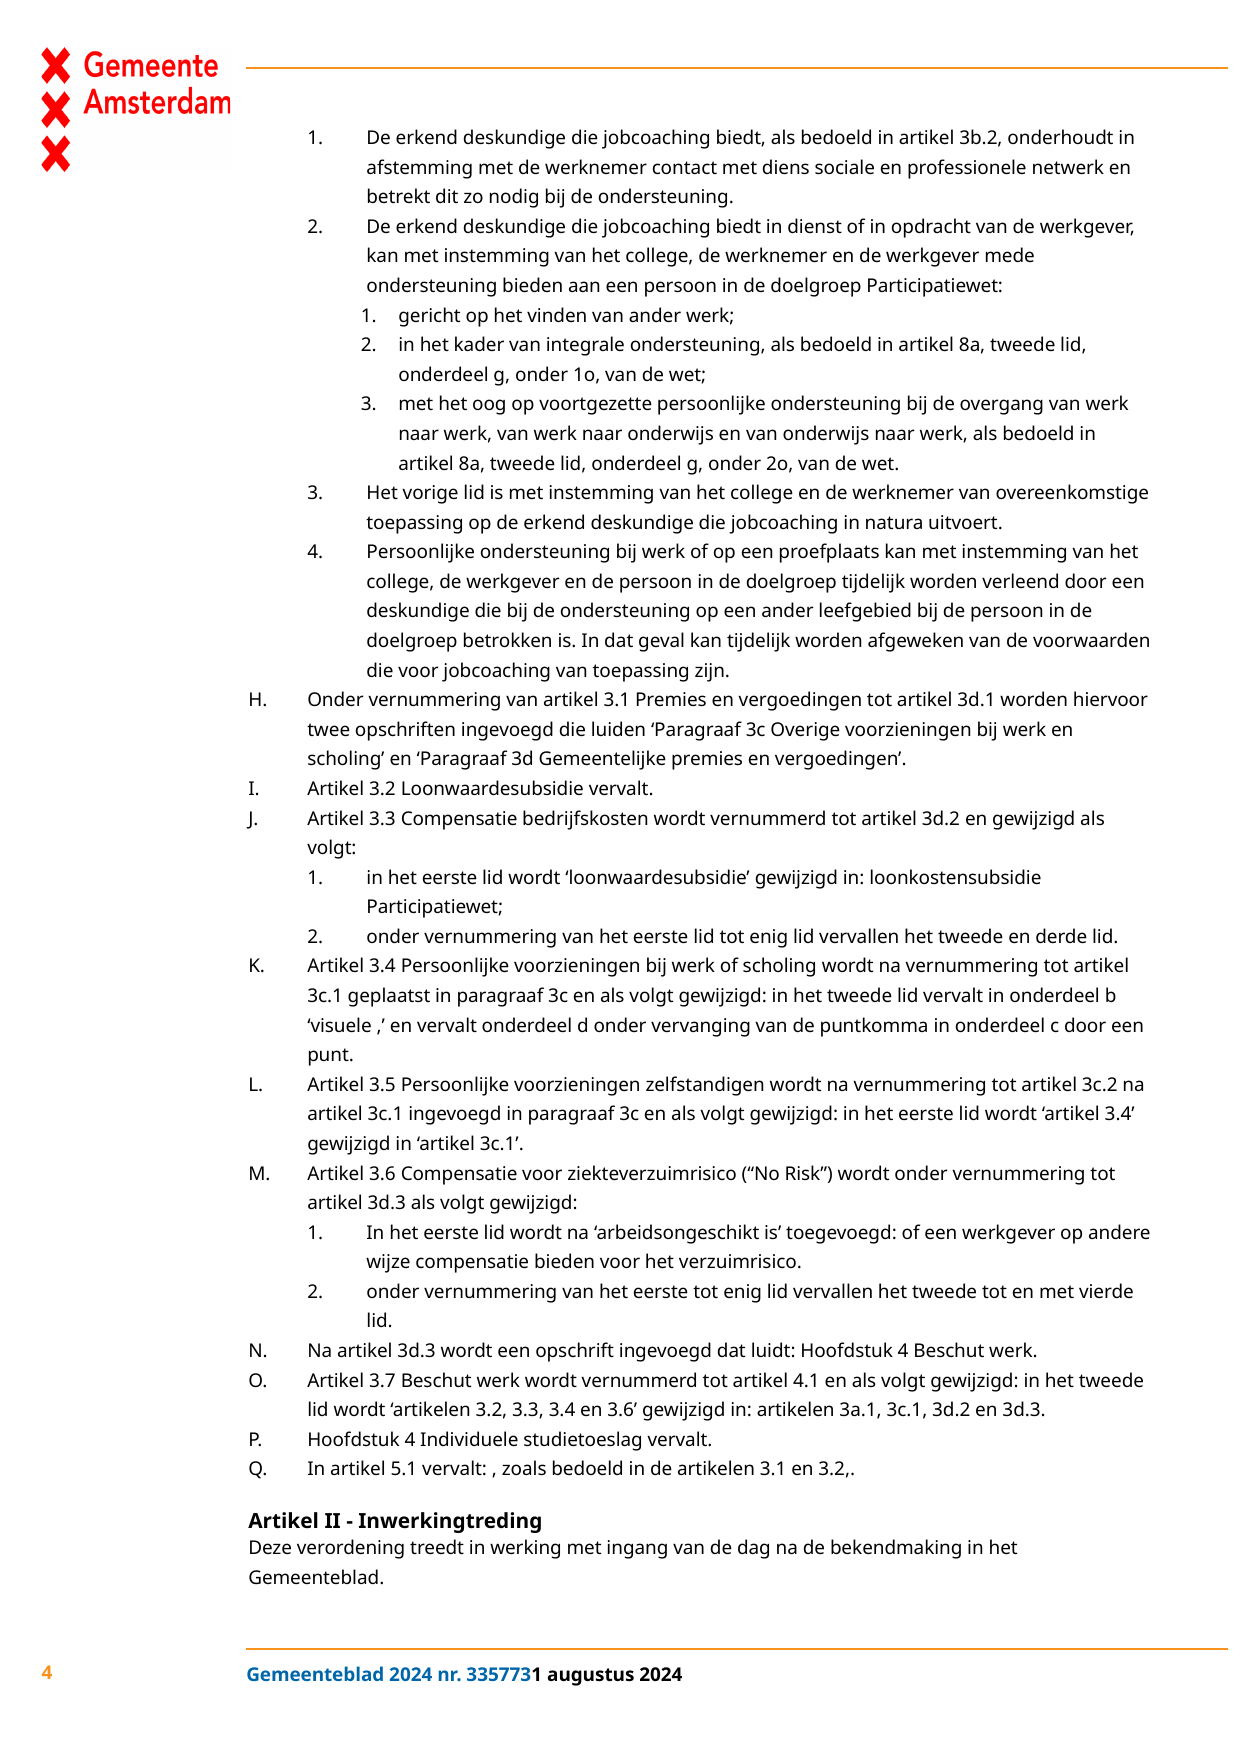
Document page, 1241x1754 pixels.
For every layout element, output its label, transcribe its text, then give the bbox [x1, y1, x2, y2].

list met het oog op voortgezette persoonlijke ondersteuning bij de overgang van werk naar werk, van werk naar onderwijs en van onderwijs naar werk, als bedoeld in artikel 8a, tweede lid, onderdeel g, onder 2o, van de wet. [361, 391, 1152, 476]
list Artikel 3.7 Beschut werk wordt vernummerd tot artikel 4.1 en als volgt gewijzigd: in het tweede lid wordt ‘artikelen 3.2, 3.3, 3.4 en 3.6’ gewijzigd in: artikelen 3a.1, 3c.1, 3d.2 en 3d.3. [248, 1367, 1152, 1422]
list in het kader van integrale ondersteuning, als bedoeld in artikel 8a, tweede lid, onderdeel g, onder 1o, van de wet; [361, 331, 1152, 387]
list Onder vernummering van artikel 3.1 Premies en vergoedingen tot artikel 3d.1 worden hiervoor twee opschriften ingevoegd die luiden ‘Paragraaf 3c Overige voorzieningen bij werk en scholing’ en ‘Paragraaf 3d Gemeentelijke premies en vergoedingen’. [248, 686, 1152, 771]
list onder vernummering van het eerste lid tot enig lid vervallen het tweede en derde lid. [307, 923, 1152, 949]
list De erkend deskundige die jobcoaching biedt, als bedoeld in artikel 3b.2, onderhoudt in afstemming met de werknemer contact met diens sociale en professionele netwerk en betrekt dit zo nodig bij de ondersteuning. [307, 124, 1152, 209]
list Artikel 3.2 Loonwaardesubsidie vervalt. [248, 775, 1152, 801]
list Hoofdstuk 4 Individuele studietoeslag vervalt. [248, 1426, 1152, 1452]
text Deze verordening treedt in werking met ingang van de dag na de bekendmaking in het Gemeenteblad. [248, 1534, 1152, 1590]
text Artikel II - Inwerkingtreding [248, 1506, 1152, 1534]
list In artikel 5.1 vervalt: , zoals bedoeld in de artikelen 3.1 en 3.2,. [248, 1456, 1152, 1481]
list Artikel 3.4 Persoonlijke voorzieningen bij werk of scholing wordt na vernummering tot artikel 3c.1 geplaatst in paragraaf 3c en als volgt gewijzigd: in het tweede lid vervalt in onderdeel b ‘visuele ,’ en vervalt onderdeel d onder vervanging van de puntkomma in onderdeel c door een punt. [248, 953, 1152, 1067]
list Het vorige lid is met instemming van het college en de werknemer van overeenkomstige toepassing op de erkend deskundige die jobcoaching in natura uitvoert. [307, 479, 1152, 535]
picture [41, 47, 231, 172]
list onder vernummering van het eerste tot enig lid vervallen het tweede tot en met vierde lid. [307, 1278, 1152, 1333]
list Na artikel 3d.3 wordt een opschrift ingevoegd dat luidt: Hoofdstuk 4 Beschut werk. [248, 1337, 1152, 1363]
list Artikel 3.6 Compensatie voor ziekteverzuimrisico (“No Risk”) wordt onder vernummering tot artikel 3d.3 als volgt gewijzigd: [248, 1160, 1152, 1215]
list Artikel 3.5 Persoonlijke voorzieningen zelfstandigen wordt na vernummering tot artikel 3c.2 na artikel 3c.1 ingevoegd in paragraaf 3c en als volgt gewijzigd: in het eerste lid wordt ‘artikel 3.4’ gewijzigd in ‘artikel 3c.1’. [248, 1071, 1152, 1156]
list Persoonlijke ondersteuning bij werk of op een proefplaats kan met instemming van het college, de werkgever en de persoon in de doelgroep tijdelijk worden verleend door een deskundige die bij de ondersteuning op een ander leefgebied bij de persoon in de doelgroep betrokken is. In dat geval kan tijdelijk worden afgeweken van de voorwaarden die voor jobcoaching van toepassing zijn. [307, 538, 1152, 683]
list in het eerste lid wordt ‘loonwaardesubsidie’ gewijzigd in: loonkostensubsidie Participatiewet; [307, 864, 1152, 919]
list De erkend deskundige die jobcoaching biedt in dienst of in opdracht van de werkgever, kan met instemming van het college, de werknemer en de werkgever mede ondersteuning bieden aan een persoon in de doelgroep Participatiewet: [307, 213, 1152, 298]
list gericht op het vinden van ander werk; [361, 302, 1152, 328]
list Artikel 3.3 Compensatie bedrijfskosten wordt vernummerd tot artikel 3d.2 en gewijzigd als volgt: [248, 805, 1152, 860]
list In het eerste lid wordt na ‘arbeidsongeschikt is’ toegevoegd: of een werkgever op andere wijze compensatie bieden voor het verzuimrisico. [307, 1219, 1152, 1274]
